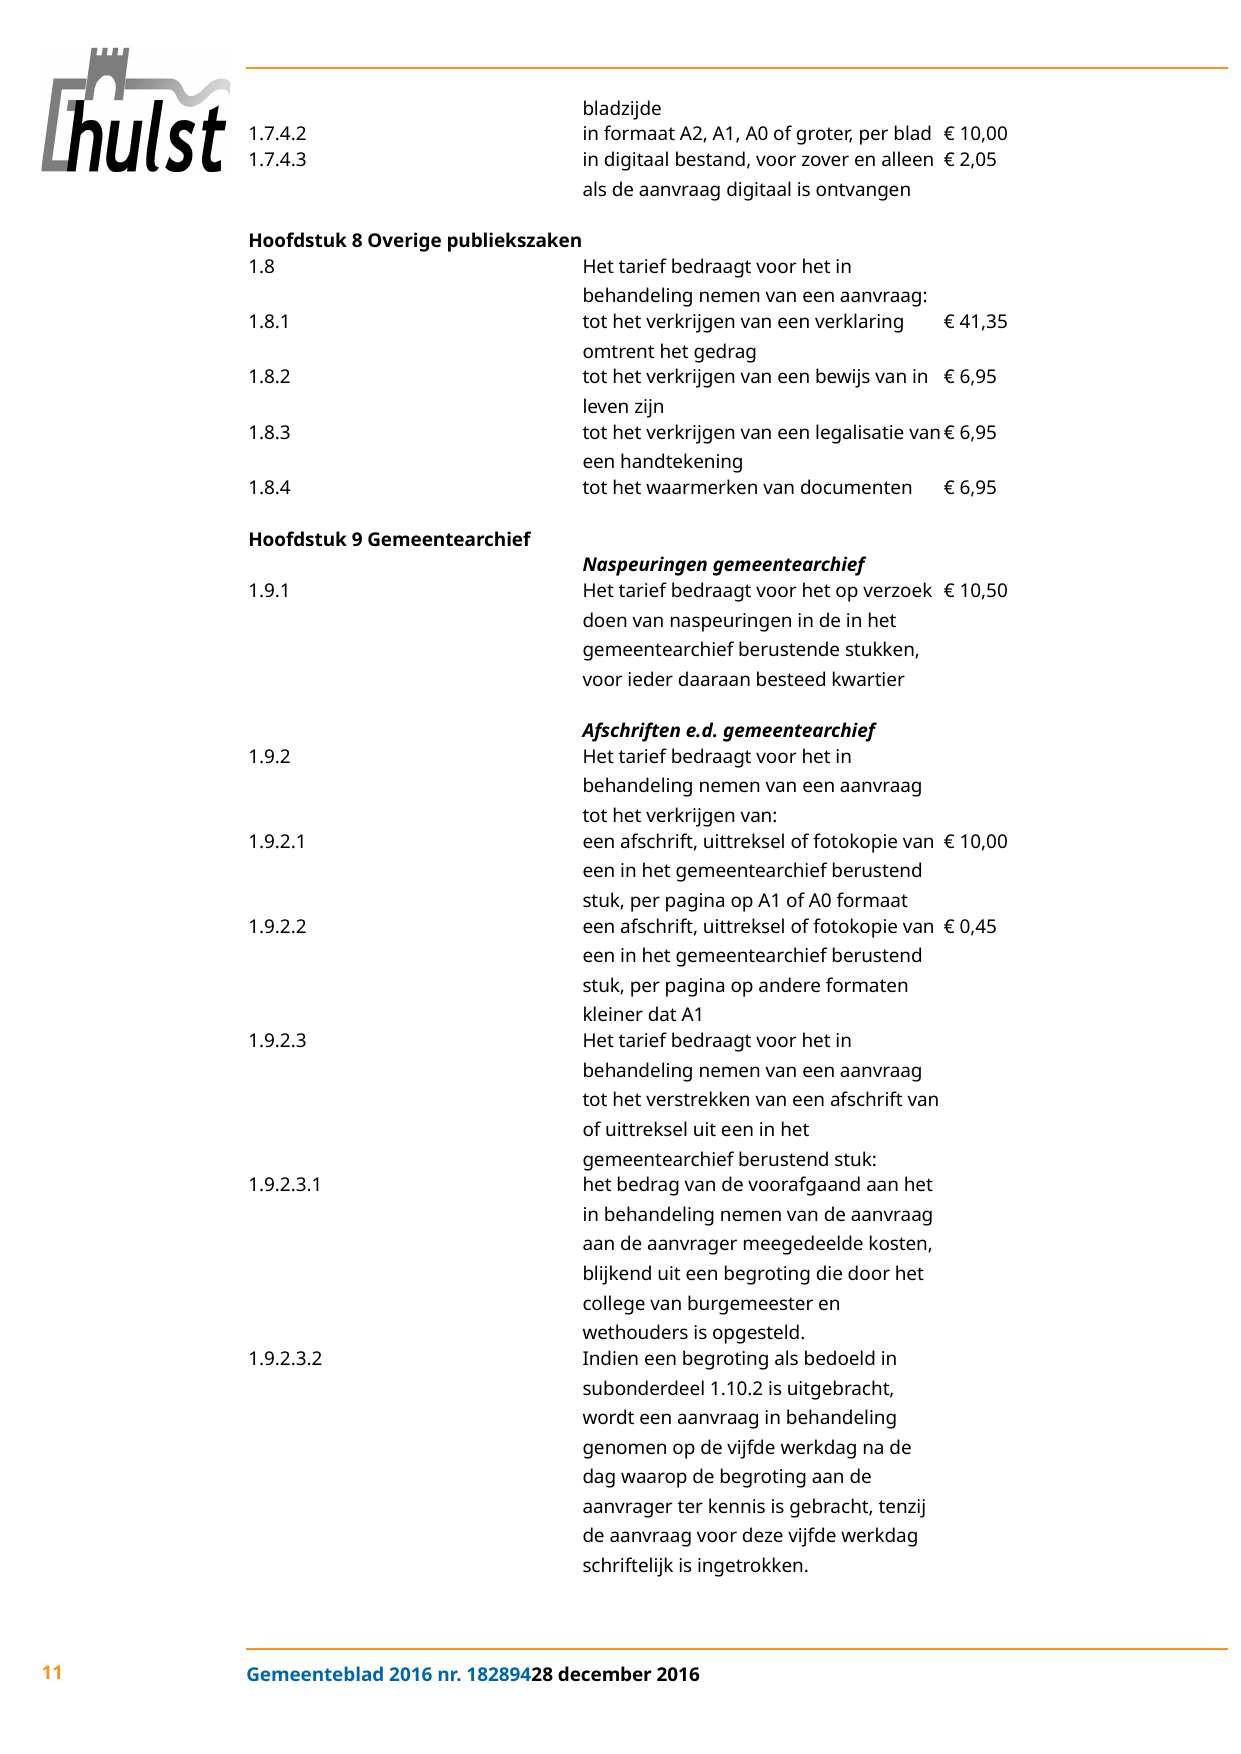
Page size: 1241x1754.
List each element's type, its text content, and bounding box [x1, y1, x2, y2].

table_cell Indien een begroting als bedoeld in subonderdeel 1.10.2 is uitgebracht, wordt een aanvraag in behandeling genomen op de vijfde werkdag na de dag waarop de begroting aan de aanvrager ter kennis is gebracht, tenzij de aanvraag voor deze vijfde werkdag schriftelijk is ingetrokken. [582, 1345, 944, 1578]
table_cell tot het verkrijgen van een legalisatie van een handtekening [582, 419, 944, 474]
table_cell Hoofdstuk 8 Overige publiekszaken [248, 227, 944, 253]
table_cell Naspeuringen gemeentearchief [582, 551, 944, 577]
table_cell [944, 253, 1152, 308]
table_cell € 10,00 [944, 121, 1152, 146]
table_cell 1.8.4 [248, 474, 582, 500]
table_cell Het tarief bedraagt voor het op verzoek doen van naspeuringen in de in het gemeentearchief berustende stukken, voor ieder daaraan besteed kwartier [582, 577, 944, 692]
table_cell Afschriften e.d. gemeentearchief [582, 718, 944, 743]
table_cell 1.8 [248, 253, 582, 308]
table_cell [944, 1171, 1152, 1345]
table_cell tot het waarmerken van documenten [582, 474, 944, 500]
table_cell [944, 500, 1152, 526]
table_cell 1.8.3 [248, 419, 582, 474]
table_cell € 6,95 [944, 364, 1152, 419]
table_cell in digitaal bestand, voor zover en alleen als de aanvraag digitaal is ontvangen [582, 146, 944, 202]
table_cell [944, 1578, 1152, 1604]
table_cell Hoofdstuk 9 Gemeentearchief [248, 526, 944, 551]
table_cell 1.9.2.2 [248, 913, 582, 1027]
table_cell [582, 1578, 944, 1604]
table_cell [248, 95, 582, 121]
table_cell € 41,35 [944, 308, 1152, 364]
table_cell [248, 551, 582, 577]
table_cell een afschrift, uittreksel of fotokopie van een in het gemeentearchief berustend stuk, per pagina op A1 of A0 formaat [582, 828, 944, 913]
table_cell [582, 692, 944, 717]
table_cell [944, 202, 1152, 227]
table_cell 1.8.1 [248, 308, 582, 364]
table_cell [944, 95, 1152, 121]
table_cell € 6,95 [944, 474, 1152, 500]
table_cell [944, 1345, 1152, 1578]
table_cell [944, 692, 1152, 717]
table_cell 1.7.4.3 [248, 146, 582, 202]
table_cell € 10,50 [944, 577, 1152, 692]
table_cell [582, 202, 944, 227]
table_cell 1.9.2.3.2 [248, 1345, 582, 1578]
table_cell [248, 202, 582, 227]
table_cell in formaat A2, A1, A0 of groter, per blad [582, 121, 944, 146]
table_cell [944, 551, 1152, 577]
table_cell 1.9.2 [248, 743, 582, 828]
table_cell Het tarief bedraagt voor het in behandeling nemen van een aanvraag tot het verkrijgen van: [582, 743, 944, 828]
table_cell 1.8.2 [248, 364, 582, 419]
table_cell € 10,00 [944, 828, 1152, 913]
table_cell Het tarief bedraagt voor het in behandeling nemen van een aanvraag: [582, 253, 944, 308]
table_cell 1.7.4.2 [248, 121, 582, 146]
table_cell [944, 227, 1152, 253]
table_cell een afschrift, uittreksel of fotokopie van een in het gemeentearchief berustend stuk, per pagina op andere formaten kleiner dat A1 [582, 913, 944, 1027]
table_cell € 6,95 [944, 419, 1152, 474]
table_cell 1.9.2.1 [248, 828, 582, 913]
table_cell [248, 500, 582, 526]
picture [41, 47, 231, 172]
table_cell [944, 1028, 1152, 1171]
table_cell Het tarief bedraagt voor het in behandeling nemen van een aanvraag tot het verstrekken van een afschrift van of uittreksel uit een in het gemeentearchief berustend stuk: [582, 1028, 944, 1171]
table_cell [248, 692, 582, 717]
table_cell [582, 500, 944, 526]
table_cell bladzijde [582, 95, 944, 121]
table_cell [944, 718, 1152, 743]
table_cell [944, 743, 1152, 828]
table_cell 1.9.2.3.1 [248, 1171, 582, 1345]
table_cell € 0,45 [944, 913, 1152, 1027]
table_cell [248, 1578, 582, 1604]
table_cell tot het verkrijgen van een bewijs van in leven zijn [582, 364, 944, 419]
table_cell tot het verkrijgen van een verklaring omtrent het gedrag [582, 308, 944, 364]
table_cell [248, 718, 582, 743]
table_cell 1.9.1 [248, 577, 582, 692]
table_cell € 2,05 [944, 146, 1152, 202]
table_cell [944, 526, 1152, 551]
table_cell 1.9.2.3 [248, 1028, 582, 1171]
table_cell het bedrag van de voorafgaand aan het in behandeling nemen van de aanvraag aan de aanvrager meegedeelde kosten, blijkend uit een begroting die door het college van burgemeester en wethouders is opgesteld. [582, 1171, 944, 1345]
